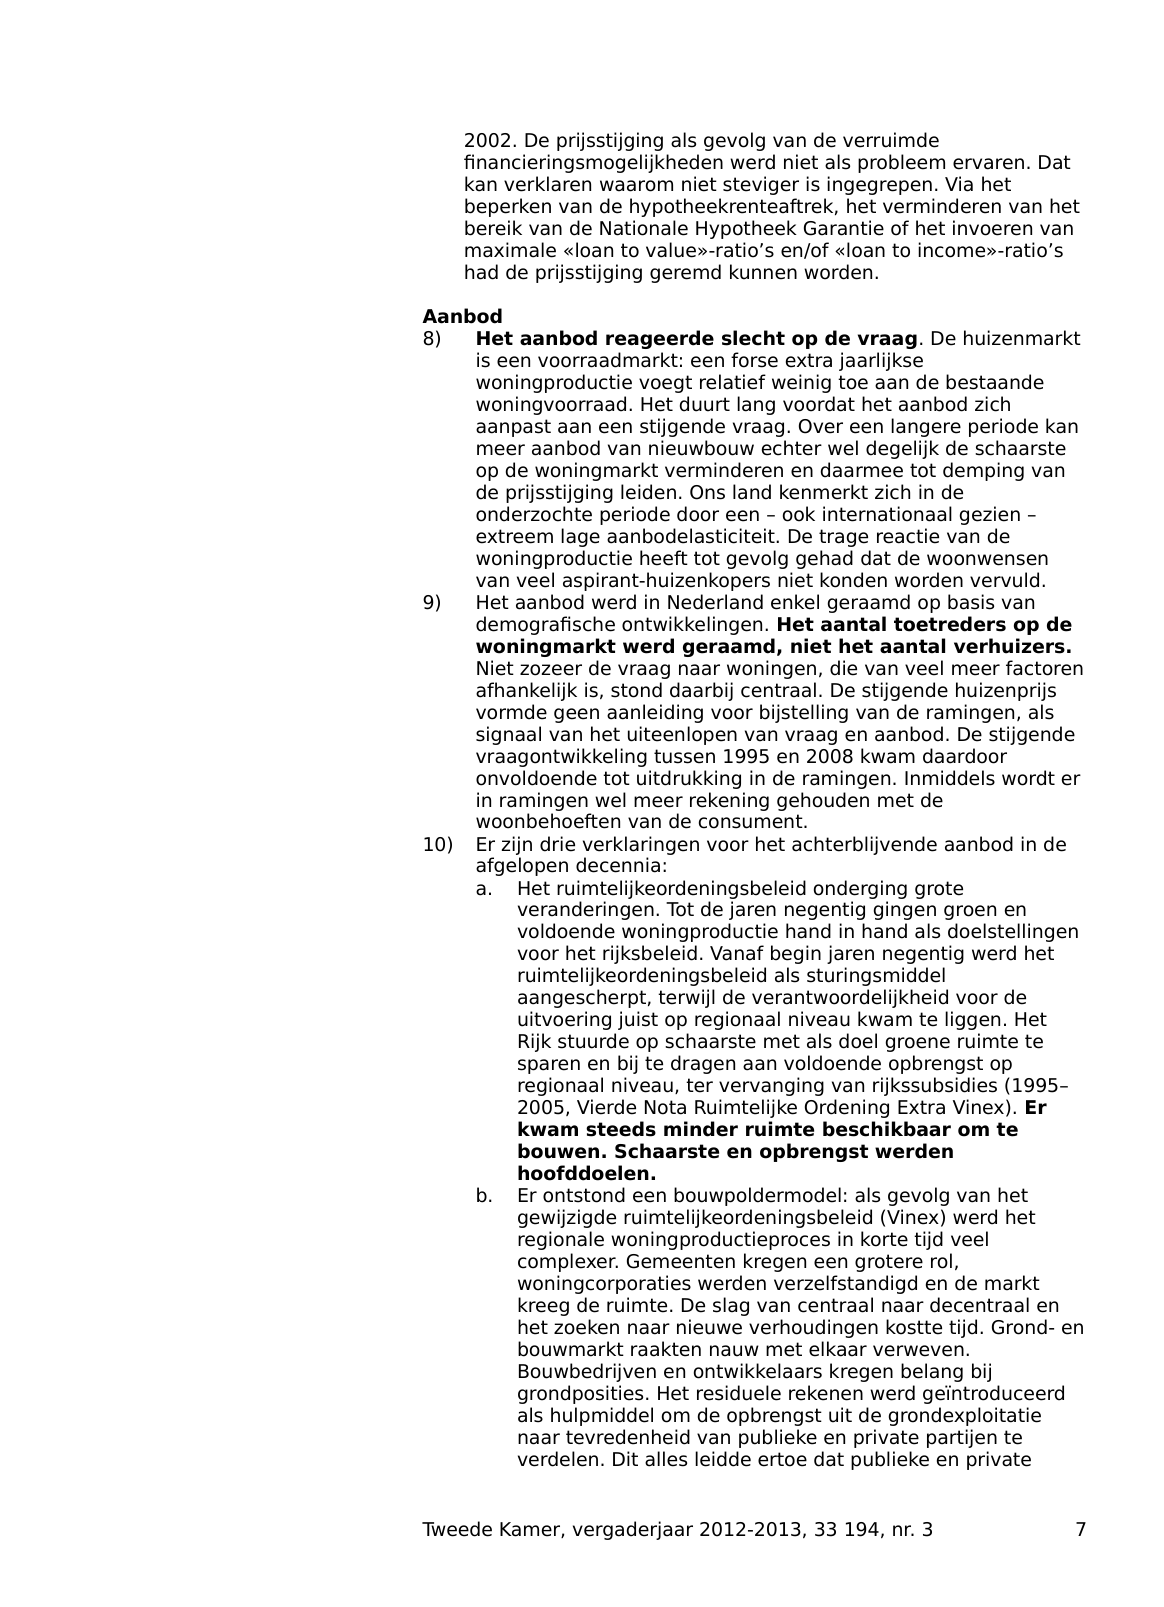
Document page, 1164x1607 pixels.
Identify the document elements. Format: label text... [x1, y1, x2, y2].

text 8) Het aanbod reageerde slecht op de vraag. De huizenmarkt is een voorraadmarkt: een forse extra jaarlijkse woningproductie voegt relatief weinig toe aan de bestaande woningvoorraad. Het duurt lang voordat het aanbod zich aanpast aan een stijgende vraag. Over een langere periode kan meer aanbod van nieuwbouw echter wel degelijk de schaarste op de woningmarkt verminderen en daarmee tot demping van de prijsstijging leiden. Ons land kenmerkt zich in de onderzochte periode door een – ook internationaal gezien – extreem lage aanbodelasticiteit. De trage reactie van de woningproductie heeft tot gevolg gehad dat de woonwensen van veel aspirant-huizenkopers niet konden worden vervuld. [422, 328, 1087, 592]
text 10) Er zijn drie verklaringen voor het achterblijvende aanbod in de afgelopen decennia: [422, 833, 1087, 877]
subtitle Aanbod [422, 306, 1087, 328]
text b. Er ontstond een bouwpoldermodel: als gevolg van het gewijzigde ruimtelijkeordeningsbeleid (Vinex) werd het regionale woningproductieproces in korte tijd veel complexer. Gemeenten kregen een grotere rol, woningcorporaties werden verzelfstandigd en de markt kreeg de ruimte. De slag van centraal naar decentraal en het zoeken naar nieuwe verhoudingen kostte tijd. Grond- en bouwmarkt raakten nauw met elkaar verweven. Bouwbedrijven en ontwikkelaars kregen belang bij grondposities. Het residuele rekenen werd geïntroduceerd als hulpmiddel om de opbrengst uit de grondexploitatie naar tevredenheid van publieke en private partijen te verdelen. Dit alles leidde ertoe dat publieke en private [475, 1185, 1087, 1471]
text 9) Het aanbod werd in Nederland enkel geraamd op basis van demografische ontwikkelingen. Het aantal toetreders op de woningmarkt werd geraamd, niet het aantal verhuizers. Niet zozeer de vraag naar woningen, die van veel meer factoren afhankelijk is, stond daarbij centraal. De stijgende huizenprijs vormde geen aanleiding voor bijstelling van de ramingen, als signaal van het uiteenlopen van vraag en aanbod. De stijgende vraagontwikkeling tussen 1995 en 2008 kwam daardoor onvoldoende tot uitdrukking in de ramingen. Inmiddels wordt er in ramingen wel meer rekening gehouden met de woonbehoeften van de consument. [422, 592, 1087, 833]
text a. Het ruimtelijkeordeningsbeleid onderging grote veranderingen. Tot de jaren negentig gingen groen en voldoende woningproductie hand in hand als doelstellingen voor het rijksbeleid. Vanaf begin jaren negentig werd het ruimtelijkeordeningsbeleid als sturingsmiddel aangescherpt, terwijl de verantwoordelijkheid voor de uitvoering juist op regionaal niveau kwam te liggen. Het Rijk stuurde op schaarste met als doel groene ruimte te sparen en bij te dragen aan voldoende opbrengst op regionaal niveau, ter vervanging van rijkssubsidies (1995–2005, Vierde Nota Ruimtelijke Ordening Extra Vinex). Er kwam steeds minder ruimte beschikbaar om te bouwen. Schaarste en opbrengst werden hoofddoelen. [475, 877, 1087, 1185]
text 2002. De prijsstijging als gevolg van de verruimde financieringsmogelijkheden werd niet als probleem ervaren. Dat kan verklaren waarom niet steviger is ingegrepen. Via het beperken van de hypotheekrenteaftrek, het verminderen van het bereik van de Nationale Hypotheek Garantie of het invoeren van maximale «loan to value»-ratio’s en/of «loan to income»-ratio’s had de prijsstijging geremd kunnen worden. [422, 130, 1087, 284]
